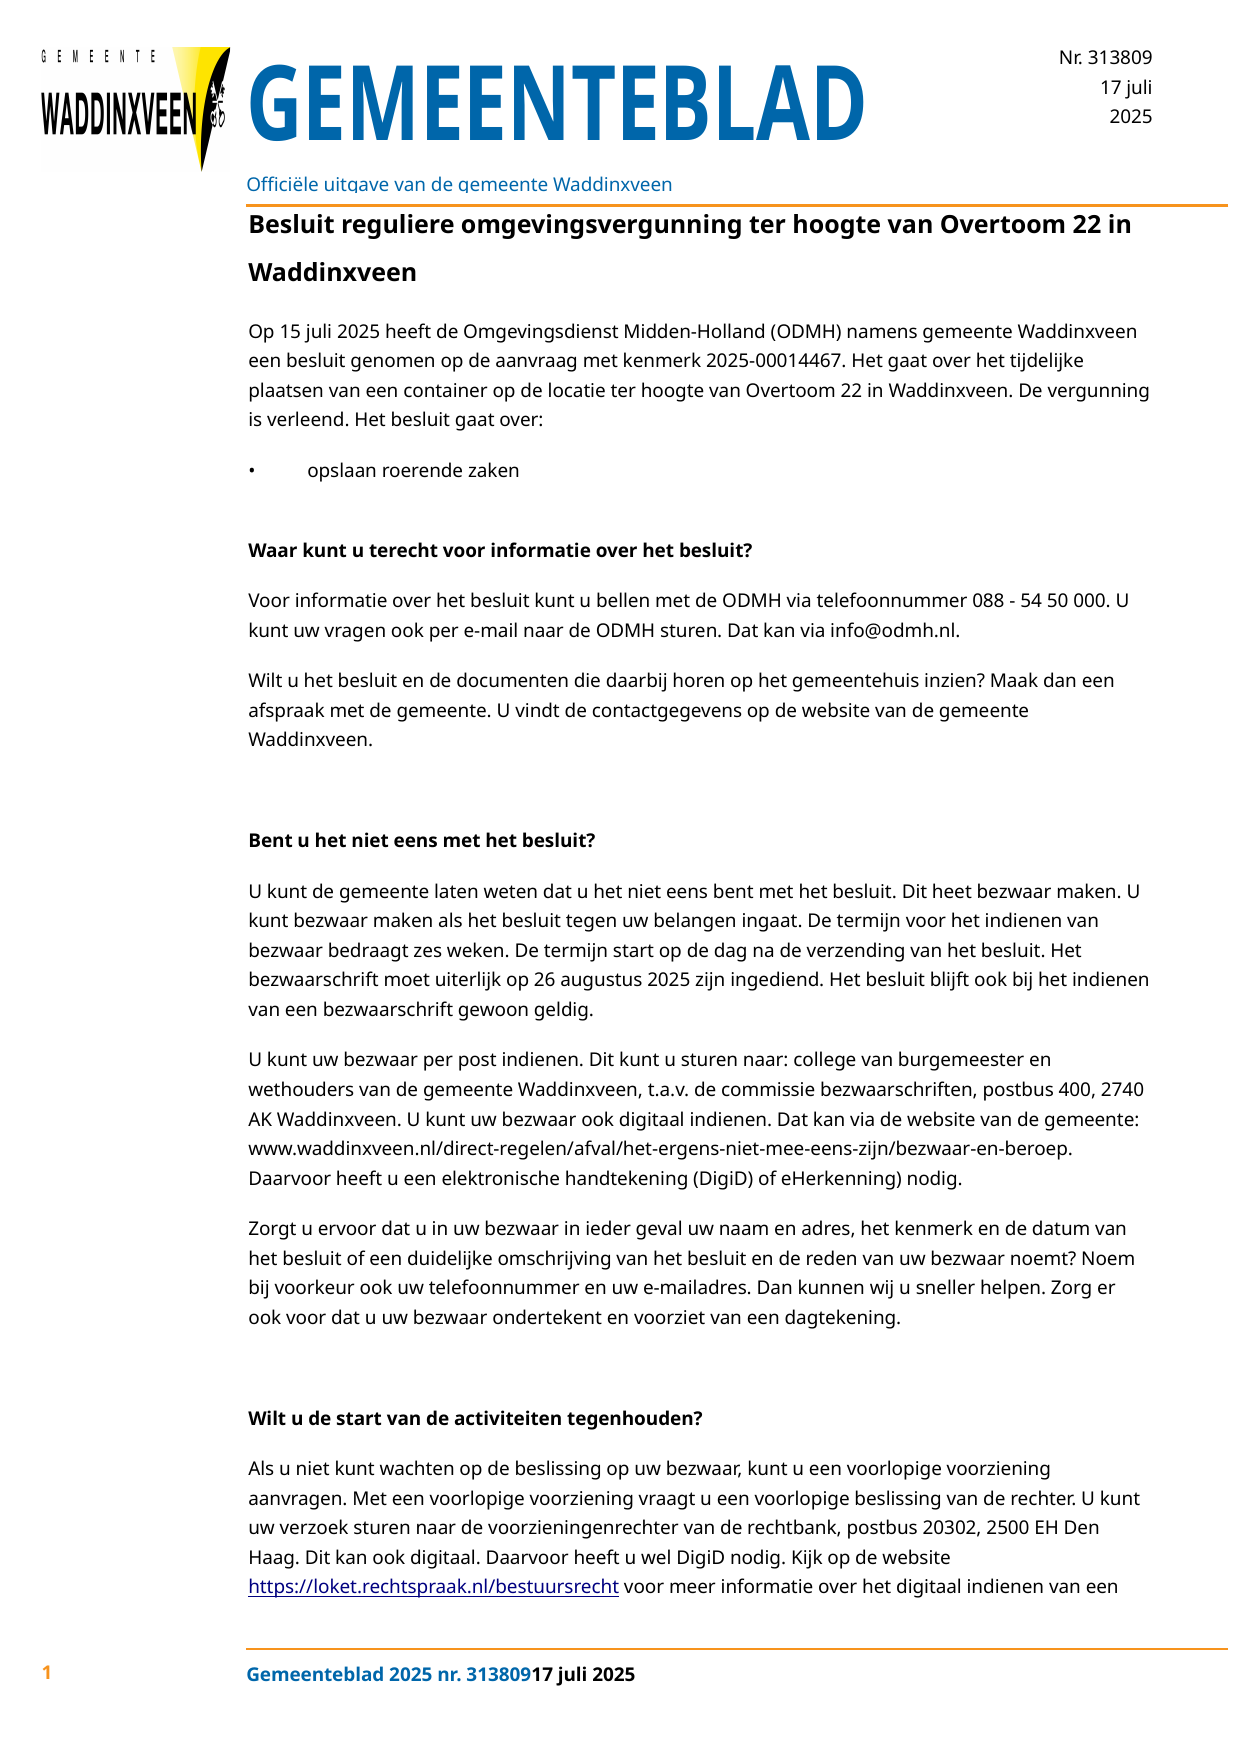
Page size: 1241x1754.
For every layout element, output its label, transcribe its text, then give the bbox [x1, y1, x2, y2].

text Zorgt u ervoor dat u in uw bezwaar in ieder geval uw naam en adres, het kenmerk en de datum van het besluit of een duidelijke omschrijving van het besluit en de reden van uw bezwaar noemt? Noem bij voorkeur ook uw telefoonnummer en uw e-mailadres. Dan kunnen wij u sneller helpen. Zorg er ook voor dat u uw bezwaar ondertekent en voorziet van een dagtekening. [248, 1215, 1152, 1330]
picture [41, 47, 231, 172]
text U kunt uw bezwaar per post indienen. Dit kunt u sturen naar: college van burgemeester en wethouders van de gemeente Waddinxveen, t.a.v. de commissie bezwaarschriften, postbus 400, 2740 AK Waddinxveen. U kunt uw bezwaar ook digitaal indienen. Dat kan via de website van de gemeente: www.waddinxveen.nl/direct-regelen/afval/het-ergens-niet-mee-eens-zijn/bezwaar-en-beroep. Daarvoor heeft u een elektronische handtekening (DigiD) of eHerkenning) nodig. [248, 1047, 1152, 1191]
text Op 15 juli 2025 heeft de Omgevingsdienst Midden-Holland (ODMH) namens gemeente Waddinxveen een besluit genomen op de aanvraag met kenmerk 2025-00014467. Het gaat over het tijdelijke plaatsen van een container op de locatie ter hoogte van Overtoom 22 in Waddinxveen. De vergunning is verleend. Het besluit gaat over: [248, 318, 1152, 432]
text Als u niet kunt wachten op de beslissing op uw bezwaar, kunt u een voorlopige voorziening aanvragen. Met een voorlopige voorziening vraagt u een voorlopige beslissing van de rechter. U kunt uw verzoek sturen naar de voorzieningenrechter van de rechtbank, postbus 20302, 2500 EH Den Haag. Dit kan ook digitaal. Daarvoor heeft u wel DigiD nodig. Kijk op de website https://loket.rechtspraak.nl/bestuursrecht voor meer informatie over het digitaal indienen van een [248, 1455, 1152, 1599]
text U kunt de gemeente laten weten dat u het niet eens bent met het besluit. Dit heet bezwaar maken. U kunt bezwaar maken als het besluit tegen uw belangen ingaat. De termijn voor het indienen van bezwaar bedraagt zes weken. De termijn start op de dag na de verzending van het besluit. Het bezwaarschrift moet uiterlijk op 26 augustus 2025 zijn ingediend. Het besluit blijft ook bij het indienen van een bezwaarschrift gewoon geldig. [248, 878, 1152, 1022]
text Wilt u de start van de activiteiten tegenhouden? [248, 1405, 1152, 1431]
text Waar kunt u terecht voor informatie over het besluit? [248, 537, 1152, 563]
text Besluit reguliere omgevingsvergunning ter hoogte van Overtoom 22 in Waddinxveen [248, 207, 1152, 288]
text Bent u het niet eens met het besluit? [248, 827, 1152, 853]
list opslaan roerende zaken [248, 457, 1152, 483]
text Wilt u het besluit en de documenten die daarbij horen op het gemeentehuis inzien? Maak dan een afspraak met de gemeente. U vindt de contactgegevens op de website van de gemeente Waddinxveen. [248, 667, 1152, 752]
text Voor informatie over het besluit kunt u bellen met de ODMH via telefoonnummer 088 - 54 50 000. U kunt uw vragen ook per e-mail naar de ODMH sturen. Dat kan via info@odmh.nl. [248, 587, 1152, 643]
